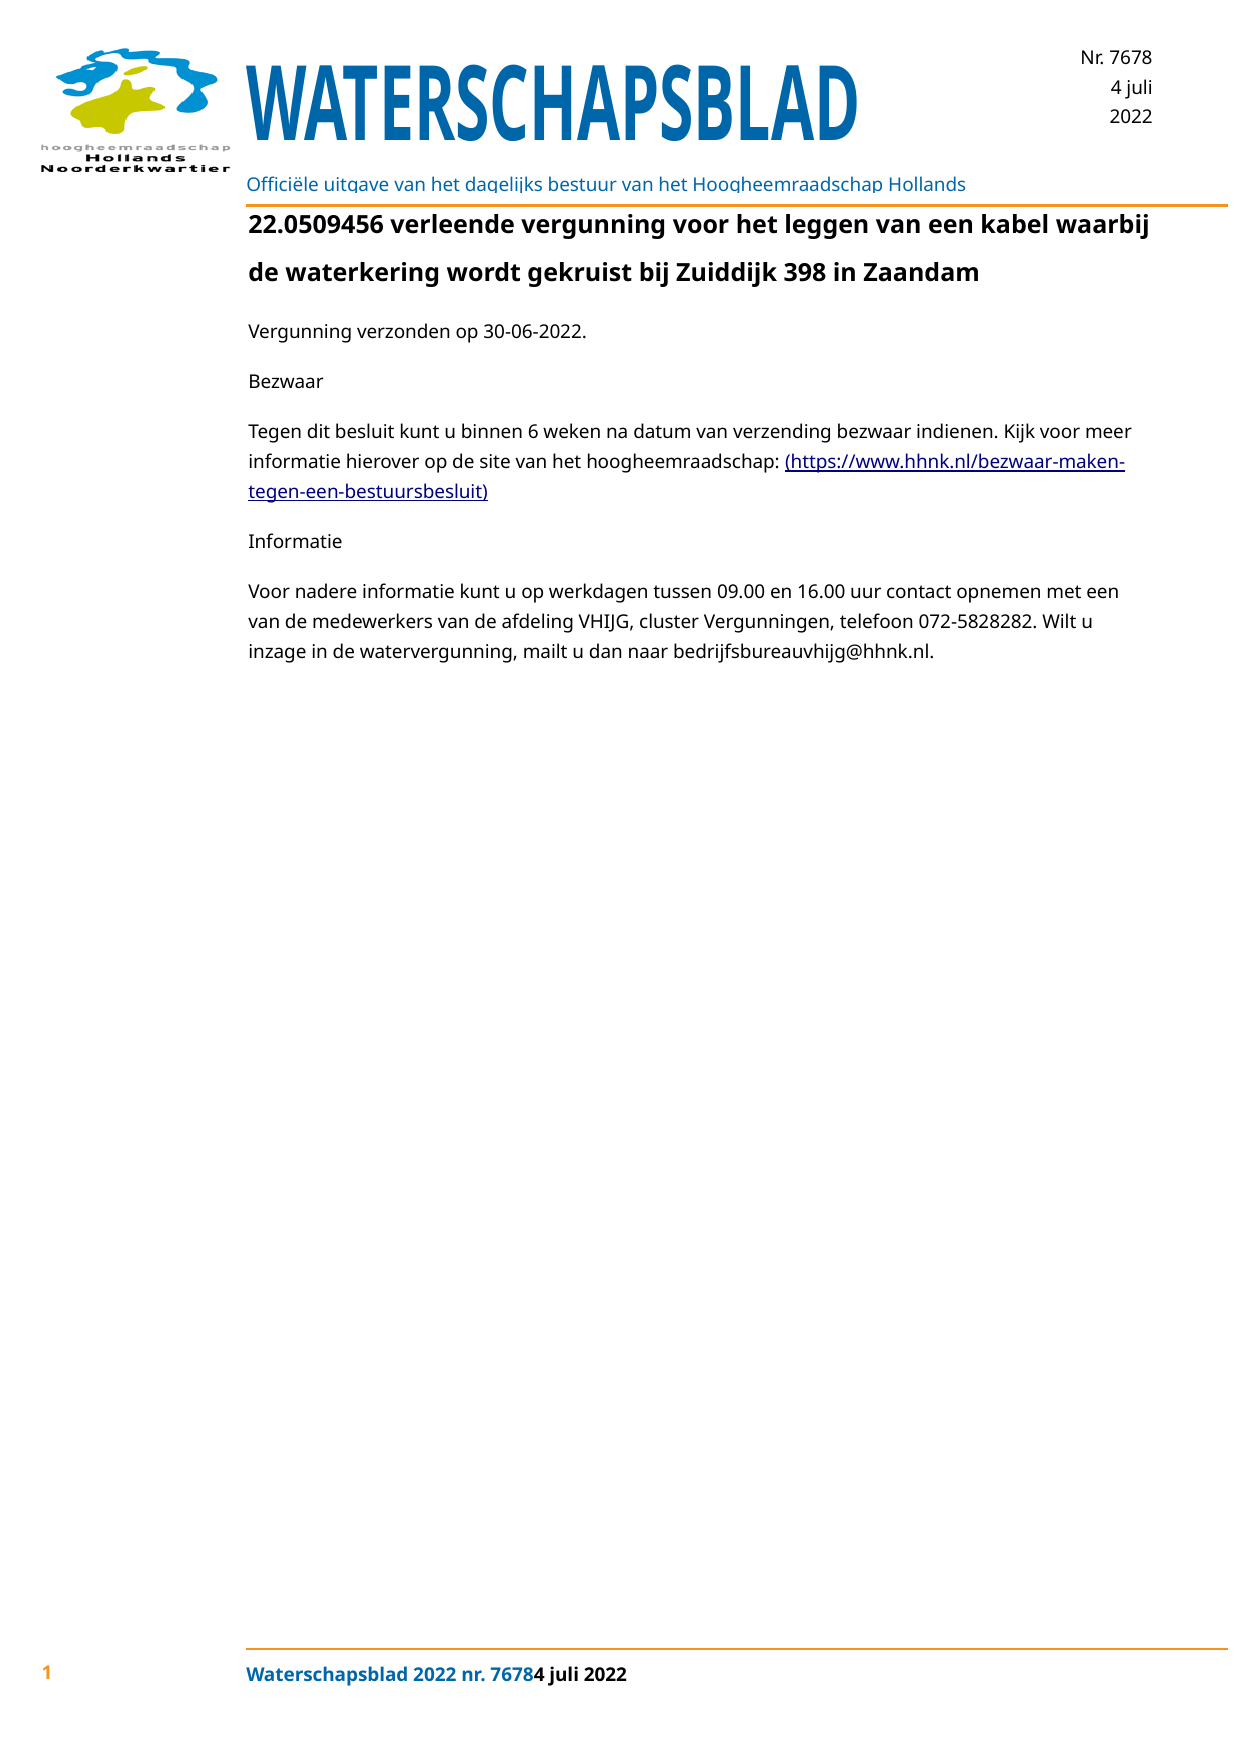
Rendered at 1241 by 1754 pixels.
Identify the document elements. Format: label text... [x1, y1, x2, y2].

text Tegen dit besluit kunt u binnen 6 weken na datum van verzending bezwaar indienen. Kijk voor meer informatie hierover op de site van het hoogheemraadschap: (https://www.hhnk.nl/bezwaar-maken-tegen-een-bestuursbesluit) [248, 419, 1152, 504]
text Voor nadere informatie kunt u op werkdagen tussen 09.00 en 16.00 uur contact opnemen met een van de medewerkers van de afdeling VHIJG, cluster Vergunningen, telefoon 072-5828282. Wilt u inzage in de watervergunning, mailt u dan naar bedrijfsbureauvhijg@hhnk.nl. [248, 579, 1152, 664]
text 22.0509456 verleende vergunning voor het leggen van een kabel waarbij de waterkering wordt gekruist bij Zuiddijk 398 in Zaandam [248, 207, 1152, 288]
text Informatie [248, 528, 1152, 554]
text Bezwaar [248, 368, 1152, 394]
picture [41, 47, 231, 172]
text Vergunning verzonden op 30-06-2022. [248, 318, 1152, 344]
